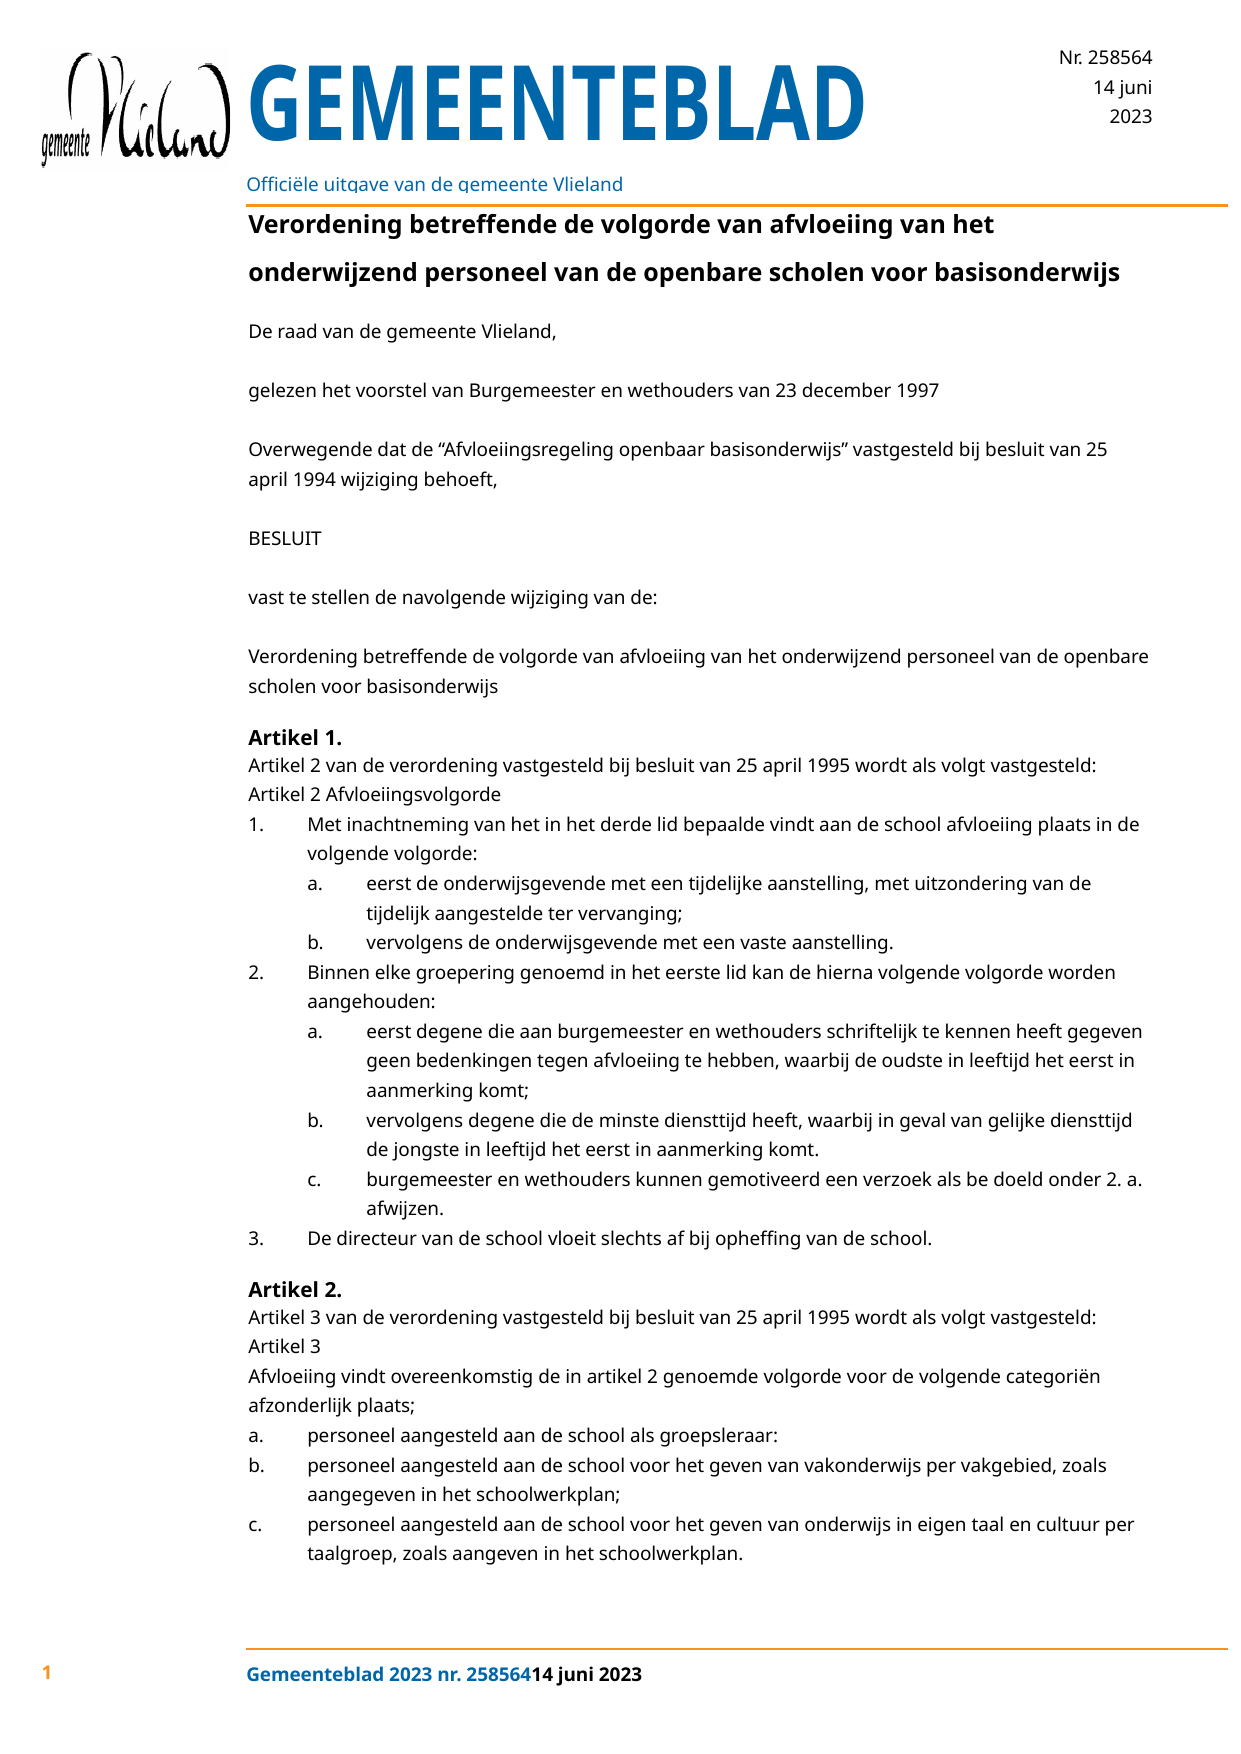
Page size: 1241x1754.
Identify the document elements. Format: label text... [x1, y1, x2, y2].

picture [41, 47, 231, 172]
text Overwegende dat de “Afvloeiingsregeling openbaar basisonderwijs” vastgesteld bij besluit van 25 april 1994 wijziging behoeft, [248, 436, 1152, 492]
list burgemeester en wethouders kunnen gemotiveerd een verzoek als be doeld onder 2. a. afwijzen. [307, 1166, 1152, 1221]
list personeel aangesteld aan de school voor het geven van onderwijs in eigen taal en cultuur per taalgroep, zoals aangeven in het schoolwerkplan. [248, 1511, 1152, 1566]
list Binnen elke groepering genoemd in het eerste lid kan de hierna volgende volgorde worden aangehouden: [248, 959, 1152, 1014]
text vast te stellen de navolgende wijziging van de: [248, 584, 1152, 610]
list eerst de onderwijsgevende met een tijdelijke aanstelling, met uitzondering van de tijdelijk aangestelde ter vervanging; [307, 870, 1152, 925]
list vervolgens de onderwijsgevende met een vaste aanstelling. [307, 929, 1152, 955]
text Artikel 3 van de verordening vastgesteld bij besluit van 25 april 1995 wordt als volgt vastgesteld: [248, 1304, 1152, 1330]
list eerst degene die aan burgemeester en wethouders schriftelijk te kennen heeft gegeven geen bedenkingen tegen afvloeiing te hebben, waarbij de oudste in leeftijd het eerst in aanmerking komt; [307, 1018, 1152, 1103]
text BESLUIT [248, 525, 1152, 551]
text Artikel 2 Afvloeiingsvolgorde [248, 781, 1152, 807]
text Artikel 1. [248, 723, 1152, 752]
list Met inachtneming van het in het derde lid bepaalde vindt aan de school afvloeiing plaats in de volgende volgorde: [248, 811, 1152, 866]
list personeel aangesteld aan de school voor het geven van vakonderwijs per vakgebied, zoals aangegeven in het schoolwerkplan; [248, 1452, 1152, 1507]
text Verordening betreffende de volgorde van afvloeiing van het onderwijzend personeel van de openbare scholen voor basisonderwijs [248, 643, 1152, 699]
text Artikel 3 [248, 1333, 1152, 1359]
text Verordening betreffende de volgorde van afvloeiing van het onderwijzend personeel van de openbare scholen voor basisonderwijs [248, 207, 1152, 288]
list vervolgens degene die de minste diensttijd heeft, waarbij in geval van gelijke diensttijd de jongste in leeftijd het eerst in aanmerking komt. [307, 1107, 1152, 1162]
text gelezen het voorstel van Burgemeester en wethouders van 23 december 1997 [248, 377, 1152, 403]
text Artikel 2 van de verordening vastgesteld bij besluit van 25 april 1995 wordt als volgt vastgesteld: [248, 752, 1152, 777]
text Artikel 2. [248, 1276, 1152, 1304]
list De directeur van de school vloeit slechts af bij opheffing van de school. [248, 1225, 1152, 1251]
text Afvloeiing vindt overeenkomstig de in artikel 2 genoemde volgorde voor de volgende categoriën afzonderlijk plaats; [248, 1363, 1152, 1418]
list personeel aangesteld aan de school als groepsleraar: [248, 1422, 1152, 1448]
text De raad van de gemeente Vlieland, [248, 318, 1152, 344]
